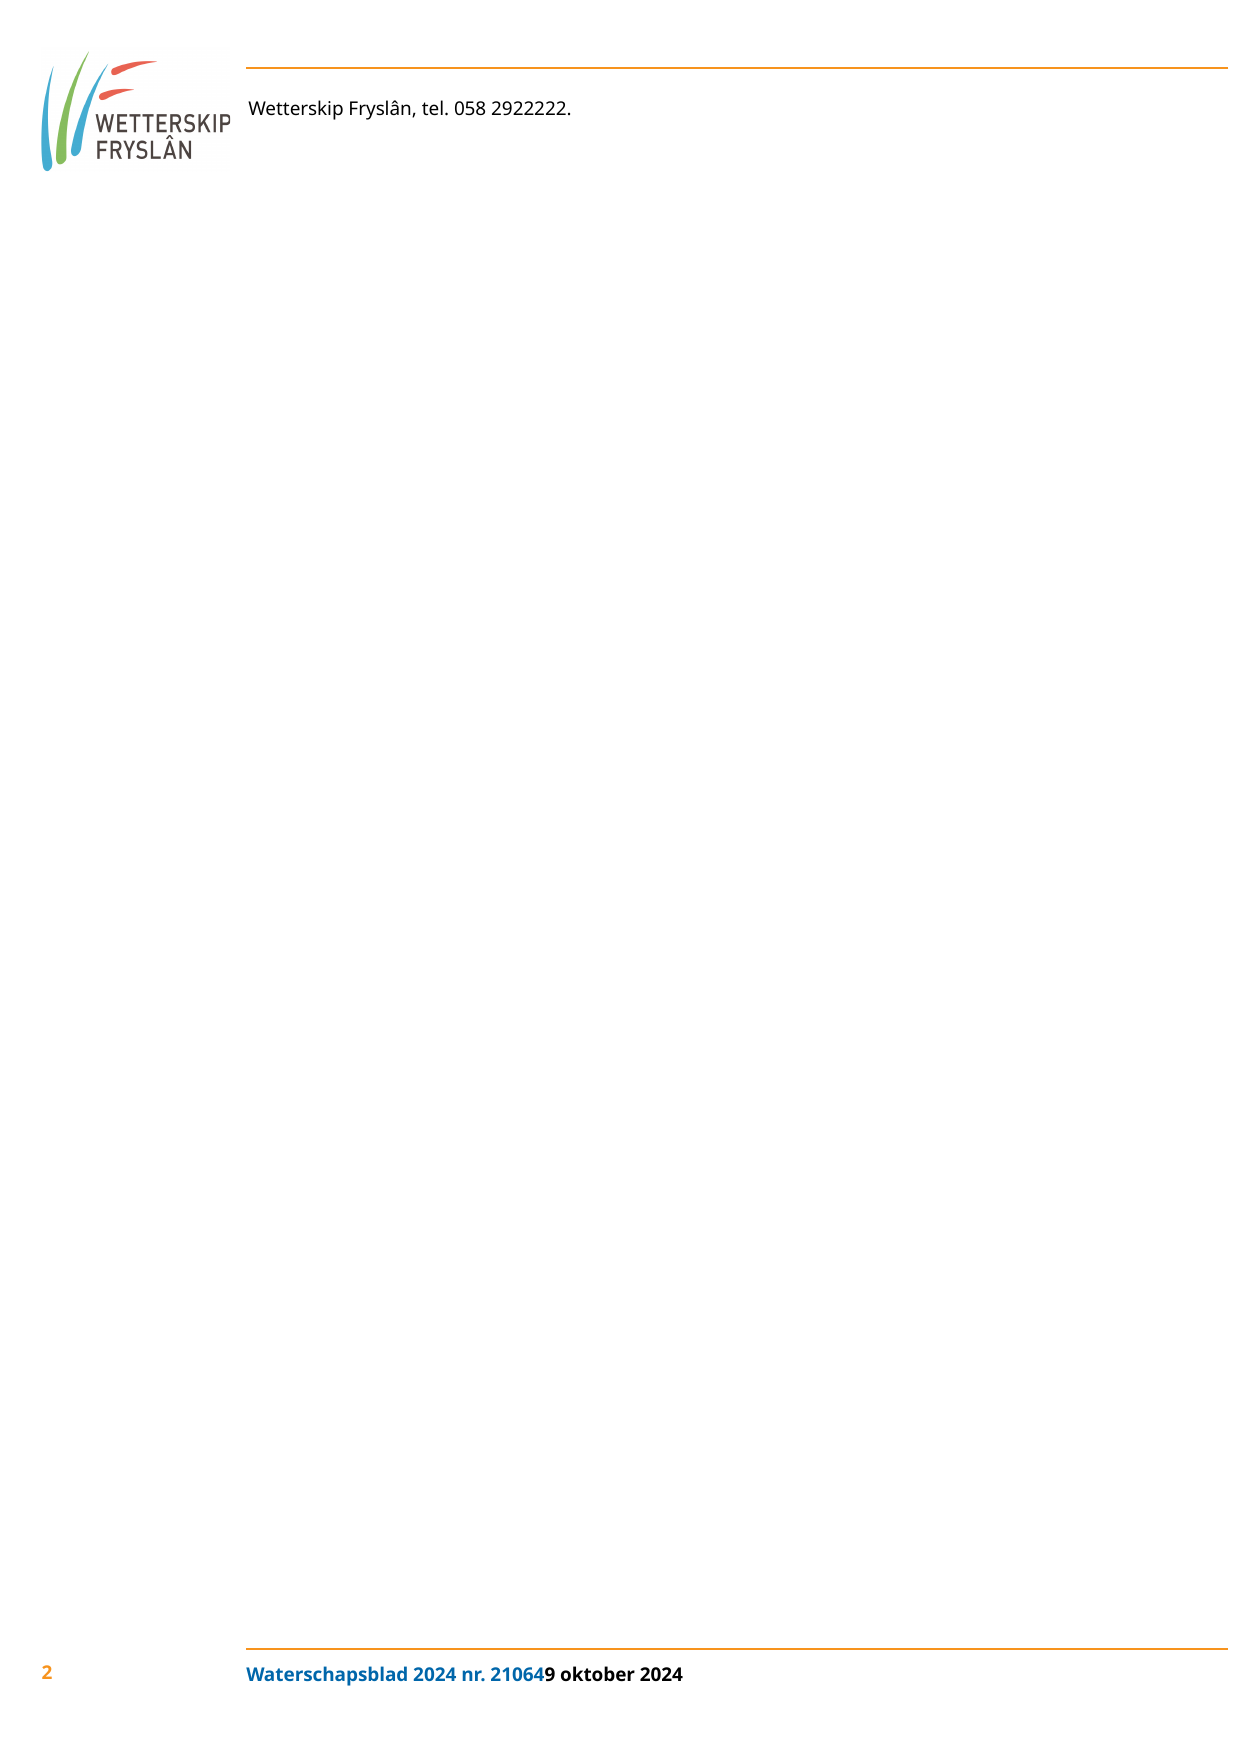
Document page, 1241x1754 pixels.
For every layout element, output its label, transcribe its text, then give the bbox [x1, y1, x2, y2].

picture [41, 47, 231, 172]
text Wetterskip Fryslân, tel. 058 2922222. [248, 95, 1152, 121]
